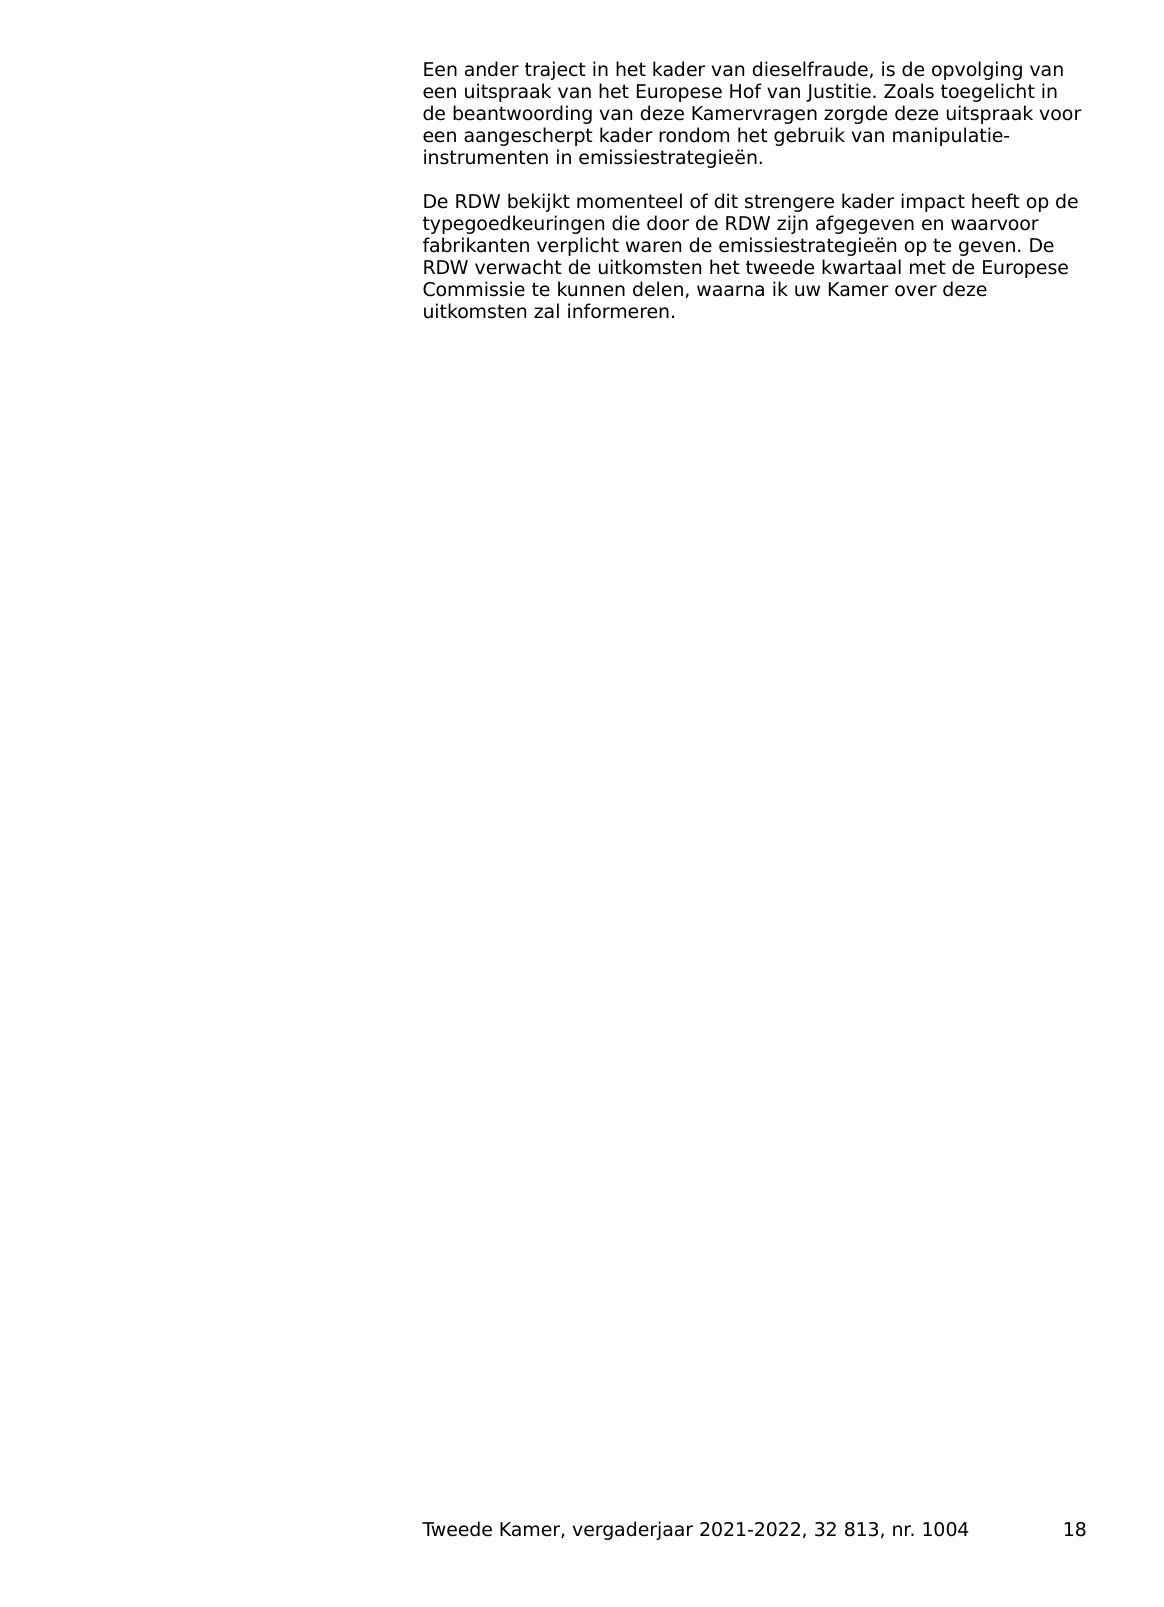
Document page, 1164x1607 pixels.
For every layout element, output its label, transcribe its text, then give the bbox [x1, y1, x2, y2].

text Een ander traject in het kader van dieselfraude, is de opvolging van een uitspraak van het Europese Hof van Justitie. Zoals toegelicht in de beantwoording van deze Kamervragen zorgde deze uitspraak voor een aangescherpt kader rondom het gebruik van manipulatie-instrumenten in emissiestrategieën. [422, 59, 1087, 169]
text De RDW bekijkt momenteel of dit strengere kader impact heeft op de typegoedkeuringen die door de RDW zijn afgegeven en waarvoor fabrikanten verplicht waren de emissiestrategieën op te geven. De RDW verwacht de uitkomsten het tweede kwartaal met de Europese Commissie te kunnen delen, waarna ik uw Kamer over deze uitkomsten zal informeren. [422, 191, 1087, 323]
